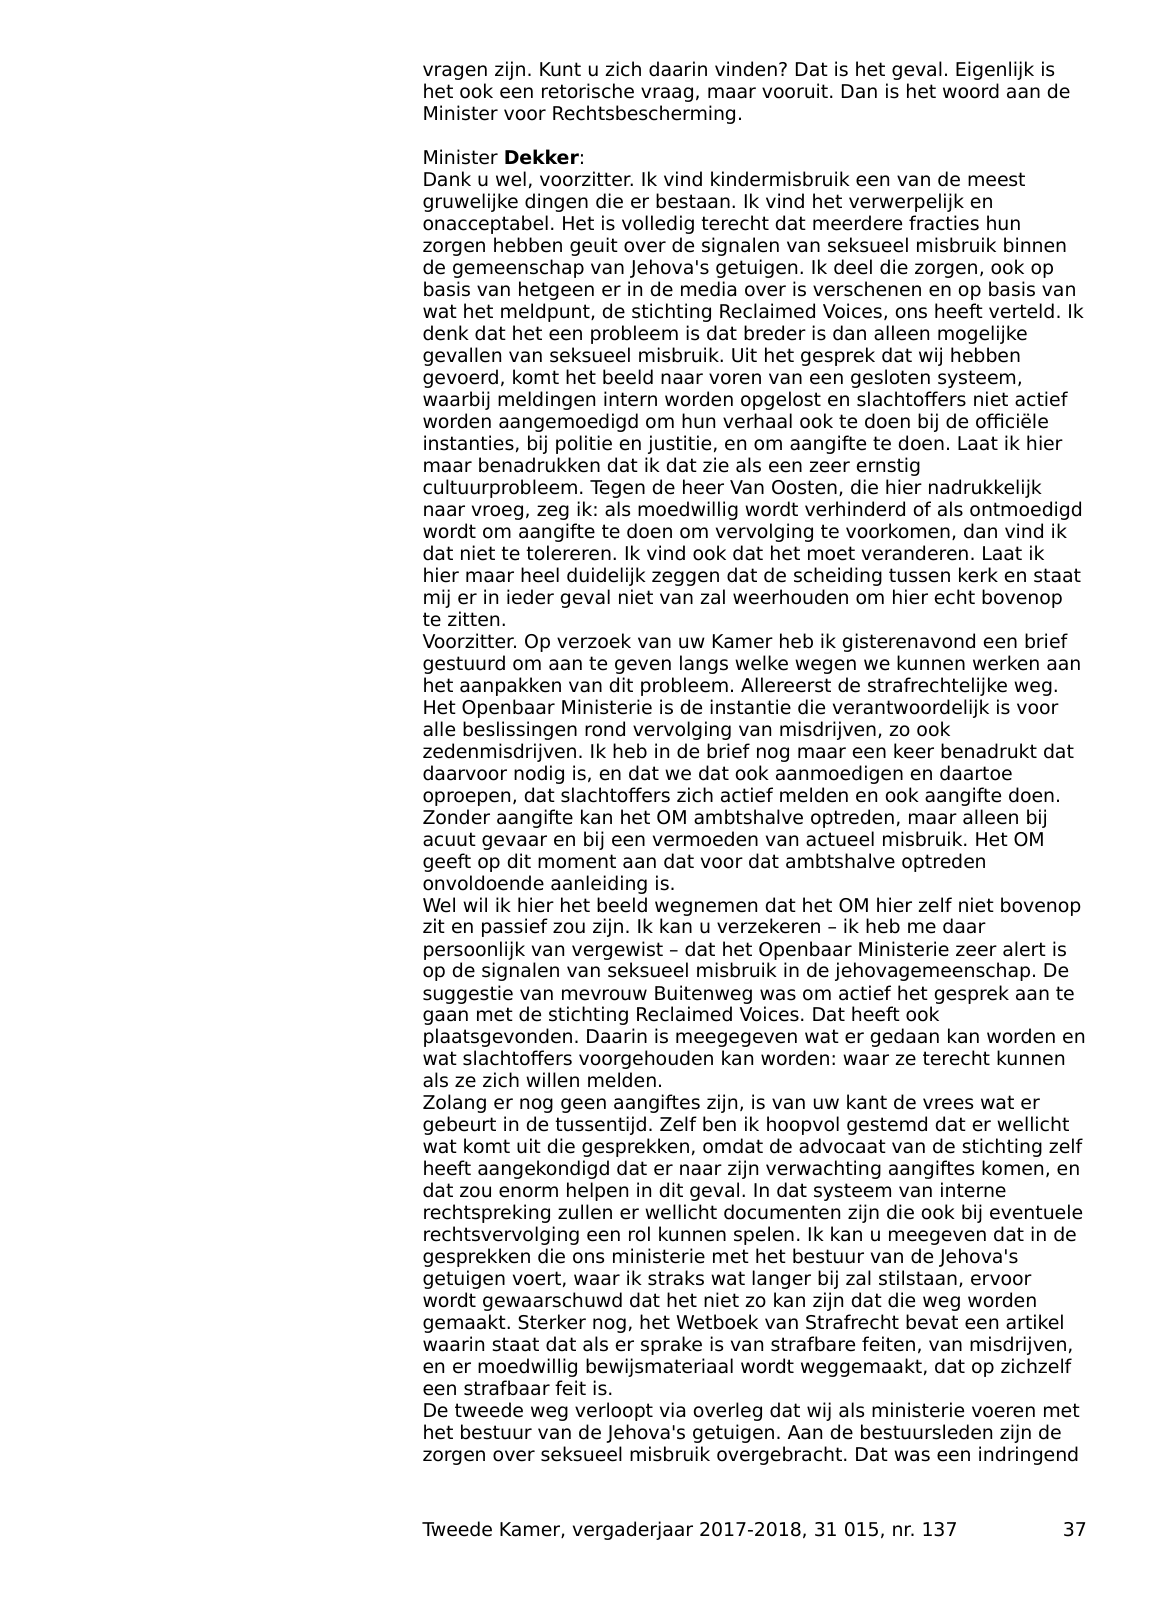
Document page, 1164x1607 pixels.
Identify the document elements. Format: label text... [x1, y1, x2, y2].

text De tweede weg verloopt via overleg dat wij als ministerie voeren met het bestuur van de Jehova's getuigen. Aan de bestuursleden zijn de zorgen over seksueel misbruik overgebracht. Dat was een indringend [422, 1400, 1087, 1466]
text Dank u wel, voorzitter. Ik vind kindermisbruik een van de meest gruwelijke dingen die er bestaan. Ik vind het verwerpelijk en onacceptabel. Het is volledig terecht dat meerdere fracties hun zorgen hebben geuit over de signalen van seksueel misbruik binnen de gemeenschap van Jehova's getuigen. Ik deel die zorgen, ook op basis van hetgeen er in de media over is verschenen en op basis van wat het meldpunt, de stichting Reclaimed Voices, ons heeft verteld. Ik denk dat het een probleem is dat breder is dan alleen mogelijke gevallen van seksueel misbruik. Uit het gesprek dat wij hebben gevoerd, komt het beeld naar voren van een gesloten systeem, waarbij meldingen intern worden opgelost en slachtoffers niet actief worden aangemoedigd om hun verhaal ook te doen bij de officiële instanties, bij politie en justitie, en om aangifte te doen. Laat ik hier maar benadrukken dat ik dat zie als een zeer ernstig cultuurprobleem. Tegen de heer Van Oosten, die hier nadrukkelijk naar vroeg, zeg ik: als moedwillig wordt verhinderd of als ontmoedigd wordt om aangifte te doen om vervolging te voorkomen, dan vind ik dat niet te tolereren. Ik vind ook dat het moet veranderen. Laat ik hier maar heel duidelijk zeggen dat de scheiding tussen kerk en staat mij er in ieder geval niet van zal weerhouden om hier echt bovenop te zitten. [422, 169, 1087, 631]
text Voorzitter. Op verzoek van uw Kamer heb ik gisterenavond een brief gestuurd om aan te geven langs welke wegen we kunnen werken aan het aanpakken van dit probleem. Allereerst de strafrechtelijke weg. Het Openbaar Ministerie is de instantie die verantwoordelijk is voor alle beslissingen rond vervolging van misdrijven, zo ook zedenmisdrijven. Ik heb in de brief nog maar een keer benadrukt dat daarvoor nodig is, en dat we dat ook aanmoedigen en daartoe oproepen, dat slachtoffers zich actief melden en ook aangifte doen. Zonder aangifte kan het OM ambtshalve optreden, maar alleen bij acuut gevaar en bij een vermoeden van actueel misbruik. Het OM geeft op dit moment aan dat voor dat ambtshalve optreden onvoldoende aanleiding is. [422, 631, 1087, 894]
text vragen zijn. Kunt u zich daarin vinden? Dat is het geval. Eigenlijk is het ook een retorische vraag, maar vooruit. Dan is het woord aan de Minister voor Rechtsbescherming. [422, 59, 1087, 125]
text Zolang er nog geen aangiftes zijn, is van uw kant de vrees wat er gebeurt in de tussentijd. Zelf ben ik hoopvol gestemd dat er wellicht wat komt uit die gesprekken, omdat de advocaat van de stichting zelf heeft aangekondigd dat er naar zijn verwachting aangiftes komen, en dat zou enorm helpen in dit geval. In dat systeem van interne rechtspreking zullen er wellicht documenten zijn die ook bij eventuele rechtsvervolging een rol kunnen spelen. Ik kan u meegeven dat in de gesprekken die ons ministerie met het bestuur van de Jehova's getuigen voert, waar ik straks wat langer bij zal stilstaan, ervoor wordt gewaarschuwd dat het niet zo kan zijn dat die weg worden gemaakt. Sterker nog, het Wetboek van Strafrecht bevat een artikel waarin staat dat als er sprake is van strafbare feiten, van misdrijven, en er moedwillig bewijsmateriaal wordt weggemaakt, dat op zichzelf een strafbaar feit is. [422, 1092, 1087, 1400]
text Wel wil ik hier het beeld wegnemen dat het OM hier zelf niet bovenop zit en passief zou zijn. Ik kan u verzekeren – ik heb me daar persoonlijk van vergewist – dat het Openbaar Ministerie zeer alert is op de signalen van seksueel misbruik in de jehovagemeenschap. De suggestie van mevrouw Buitenweg was om actief het gesprek aan te gaan met de stichting Reclaimed Voices. Dat heeft ook plaatsgevonden. Daarin is meegegeven wat er gedaan kan worden en wat slachtoffers voorgehouden kan worden: waar ze terecht kunnen als ze zich willen melden. [422, 894, 1087, 1092]
text Minister Dekker: [422, 147, 1087, 169]
